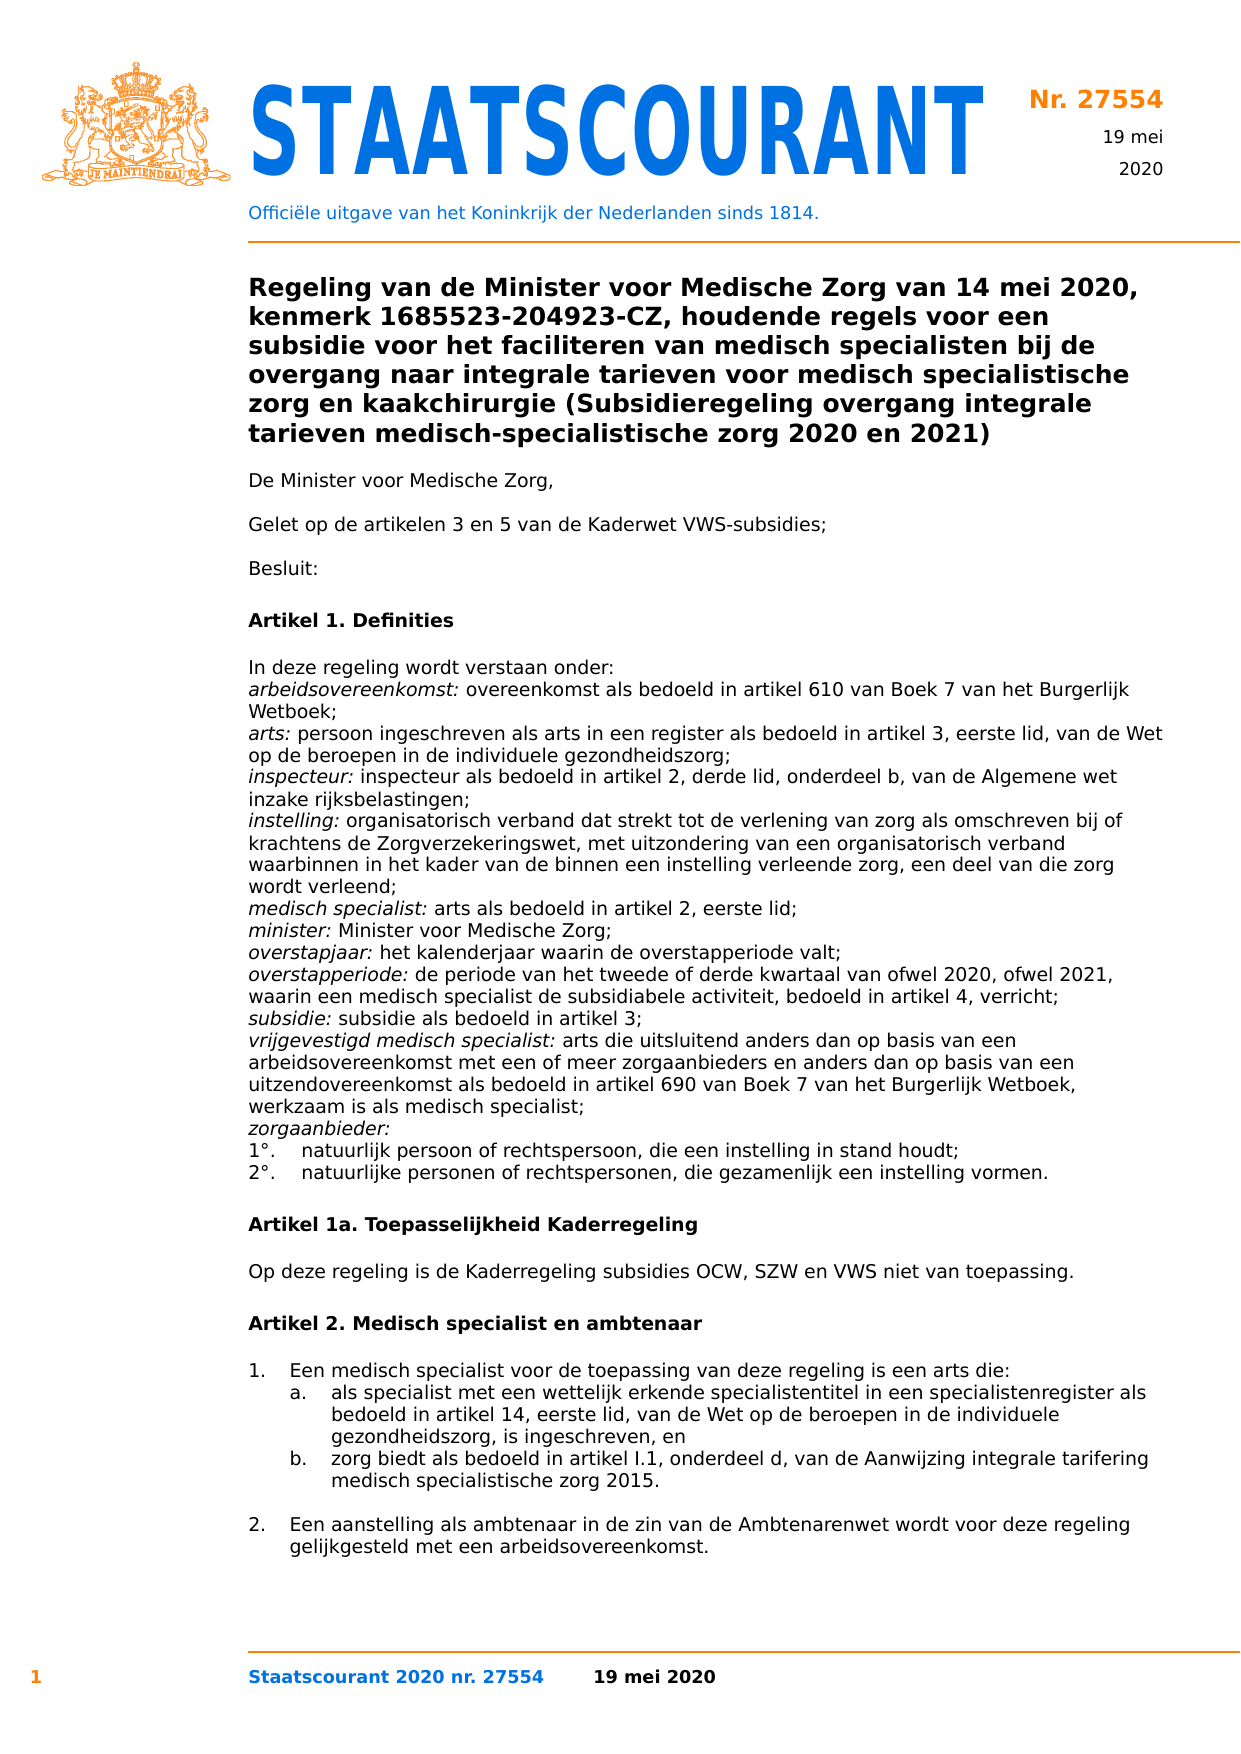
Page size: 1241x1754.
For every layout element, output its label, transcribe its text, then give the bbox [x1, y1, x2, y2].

text 2°. natuurlijke personen of rechtspersonen, die gezamenlijk een instelling vormen. [248, 1162, 1163, 1184]
text Op deze regeling is de Kaderregeling subsidies OCW, SZW en VWS niet van toepassing. [248, 1261, 1163, 1283]
text vrijgevestigd medisch specialist: arts die uitsluitend anders dan op basis van een arbeidsovereenkomst met een of meer zorgaanbieders en anders dan op basis van een uitzendovereenkomst als bedoeld in artikel 690 van Boek 7 van het Burgerlijk Wetboek, werkzaam is als medisch specialist; [248, 1030, 1163, 1118]
text b. zorg biedt als bedoeld in artikel I.1, onderdeel d, van de Aanwijzing integrale tarifering medisch specialistische zorg 2015. [289, 1448, 1163, 1492]
text instelling: organisatorisch verband dat strekt tot de verlening van zorg als omschreven bij of krachtens de Zorgverzekeringswet, met uitzondering van een organisatorisch verband waarbinnen in het kader van de binnen een instelling verleende zorg, een deel van die zorg wordt verleend; [248, 810, 1163, 898]
text Gelet op de artikelen 3 en 5 van de Kaderwet VWS-subsidies; [248, 514, 1163, 536]
text a. als specialist met een wettelijk erkende specialistentitel in een specialistenregister als bedoeld in artikel 14, eerste lid, van de Wet op de beroepen in de individuele gezondheidszorg, is ingeschreven, en [289, 1382, 1163, 1448]
text zorgaanbieder: [248, 1118, 1163, 1140]
table_cell 19 mei [998, 121, 1240, 153]
text inspecteur: inspecteur als bedoeld in artikel 2, derde lid, onderdeel b, van de Algemene wet inzake rijksbelastingen; [248, 766, 1163, 810]
table_header Nr. 27554 [998, 62, 1240, 121]
table_cell Officiële uitgave van het Koninkrijk der Nederlanden sinds 1814. [248, 203, 1240, 241]
subtitle Artikel 2. Medisch specialist en ambtenaar [248, 1313, 1163, 1335]
text overstapjaar: het kalenderjaar waarin de overstapperiode valt; [248, 942, 1163, 964]
text minister: Minister voor Medische Zorg; [248, 920, 1163, 942]
text 2. Een aanstelling als ambtenaar in de zin van de Ambtenarenwet wordt voor deze regeling gelijkgesteld met een arbeidsovereenkomst. [248, 1514, 1163, 1558]
table_header [25, 62, 248, 241]
subtitle Regeling van de Minister voor Medische Zorg van 14 mei 2020, kenmerk 1685523-204923-CZ, houdende regels voor een subsidie voor het faciliteren van medisch specialisten bij de overgang naar integrale tarieven voor medisch specialistische zorg en kaakchirurgie (Subsidieregeling overgang integrale tarieven medisch-specialistische zorg 2020 en 2021) [248, 273, 1163, 448]
text De Minister voor Medische Zorg, [248, 470, 1163, 492]
text In deze regeling wordt verstaan onder: [248, 657, 1163, 678]
picture [41, 62, 231, 186]
subtitle Artikel 1a. Toepasselijkheid Kaderregeling [248, 1214, 1163, 1236]
text Besluit: [248, 558, 1163, 579]
text 1°. natuurlijk persoon of rechtspersoon, die een instelling in stand houdt; [248, 1140, 1163, 1162]
subtitle Artikel 1. Definities [248, 609, 1163, 632]
text overstapperiode: de periode van het tweede of derde kwartaal van ofwel 2020, ofwel 2021, waarin een medisch specialist de subsidiabele activiteit, bedoeld in artikel 4, verricht; [248, 964, 1163, 1008]
text subsidie: subsidie als bedoeld in artikel 3; [248, 1008, 1163, 1030]
text medisch specialist: arts als bedoeld in artikel 2, eerste lid; [248, 898, 1163, 920]
text arbeidsovereenkomst: overeenkomst als bedoeld in artikel 610 van Boek 7 van het Burgerlijk Wetboek; [248, 678, 1163, 722]
table_cell 2020 [998, 153, 1240, 203]
text arts: persoon ingeschreven als arts in een register als bedoeld in artikel 3, eerste lid, van de Wet op de beroepen in de individuele gezondheidszorg; [248, 722, 1163, 766]
table_header STAATSCOURANT [248, 62, 998, 203]
text 1. Een medisch specialist voor de toepassing van deze regeling is een arts die: [248, 1360, 1163, 1382]
